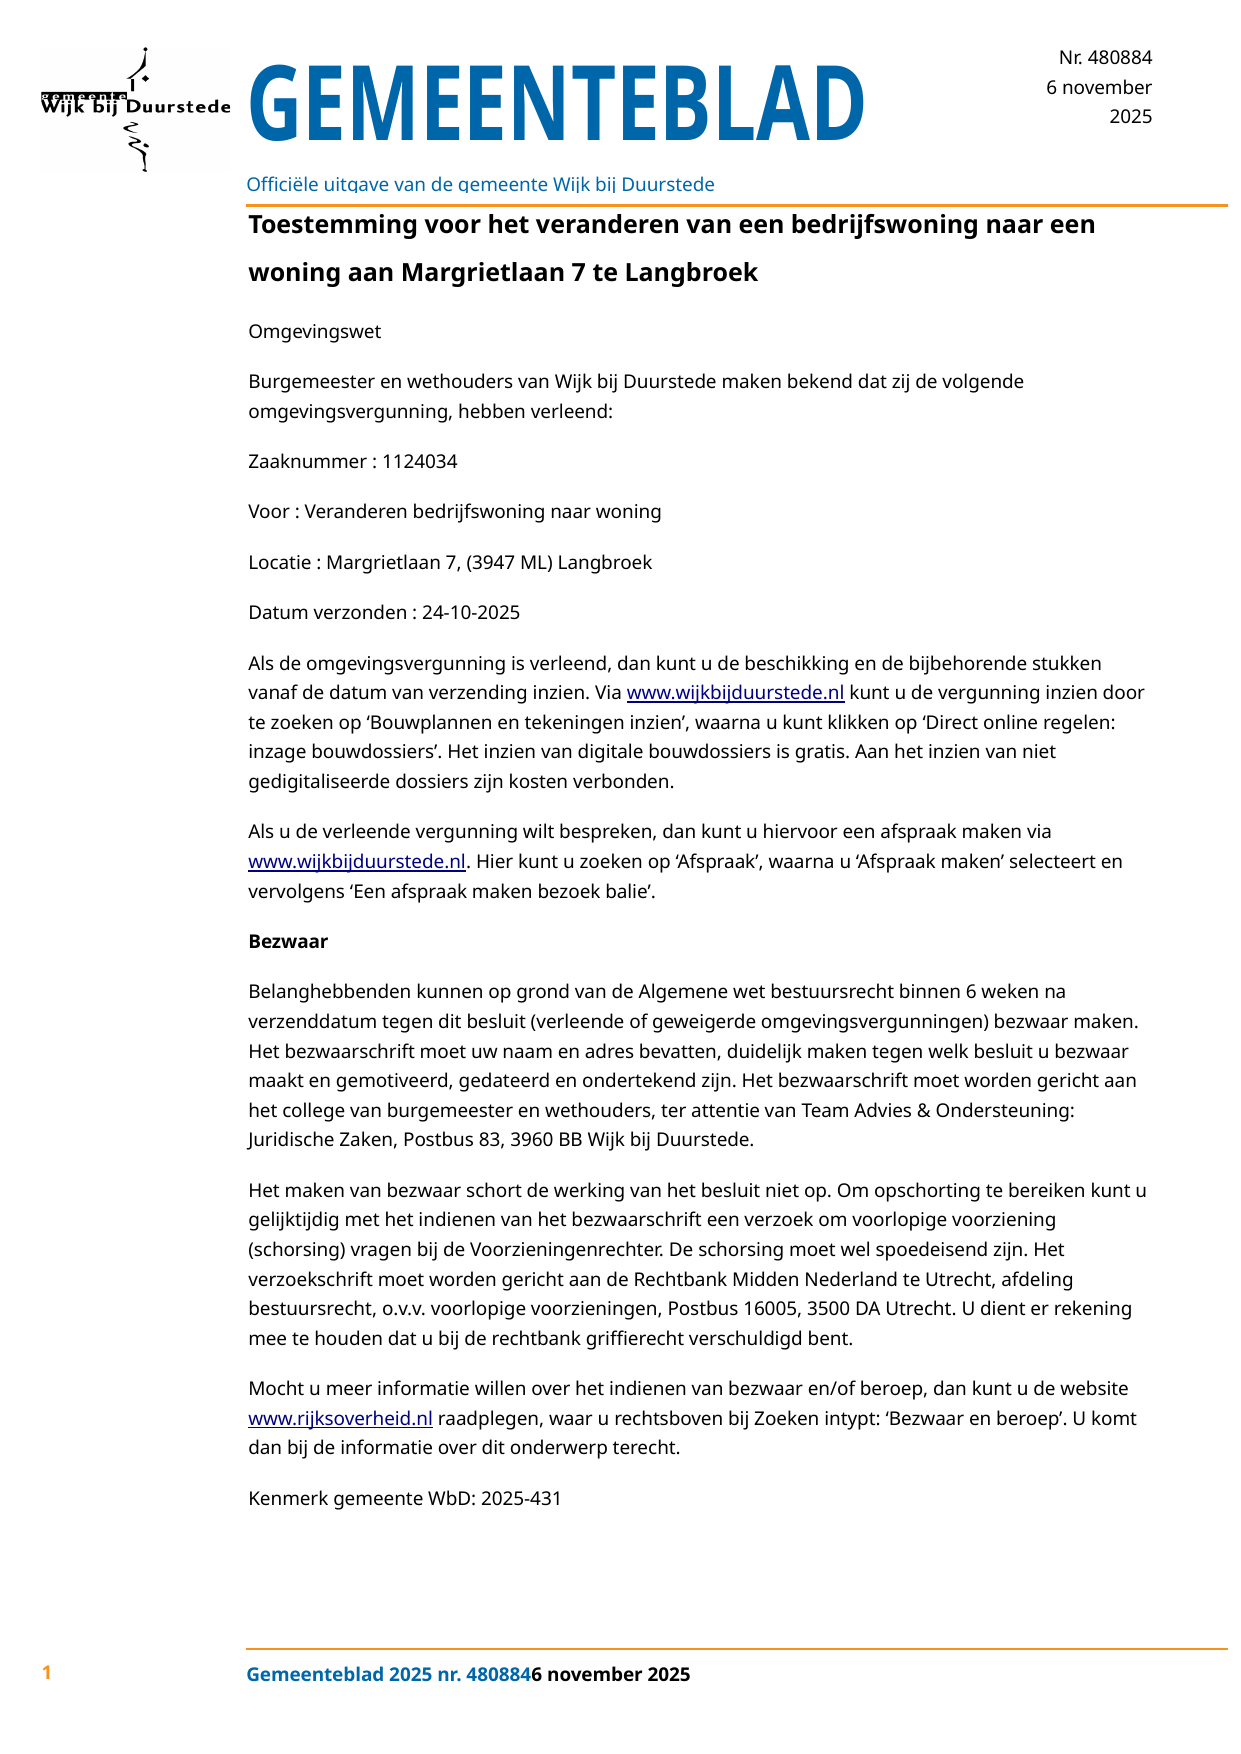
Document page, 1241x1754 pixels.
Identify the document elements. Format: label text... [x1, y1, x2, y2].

text Bezwaar [248, 928, 1152, 954]
text Toestemming voor het veranderen van een bedrijfswoning naar een woning aan Margrietlaan 7 te Langbroek [248, 207, 1152, 288]
text Het maken van bezwaar schort de werking van het besluit niet op. Om opschorting te bereiken kunt u gelijktijdig met het indienen van het bezwaarschrift een verzoek om voorlopige voorziening (schorsing) vragen bij de Voorzieningenrechter. De schorsing moet wel spoedeisend zijn. Het verzoekschrift moet worden gericht aan de Rechtbank Midden Nederland te Utrecht, afdeling bestuursrecht, o.v.v. voorlopige voorzieningen, Postbus 16005, 3500 DA Utrecht. U dient er rekening mee te houden dat u bij de rechtbank griffierecht verschuldigd bent. [248, 1177, 1152, 1351]
text Als de omgevingsvergunning is verleend, dan kunt u de beschikking en de bijbehorende stukken vanaf de datum van verzending inzien. Via www.wijkbijduurstede.nl kunt u de vergunning inzien door te zoeken op ‘Bouwplannen en tekeningen inzien’, waarna u kunt klikken op ‘Direct online regelen: inzage bouwdossiers’. Het inzien van digitale bouwdossiers is gratis. Aan het inzien van niet gedigitaliseerde dossiers zijn kosten verbonden. [248, 650, 1152, 794]
text Mocht u meer informatie willen over het indienen van bezwaar en/of beroep, dan kunt u de website www.rijksoverheid.nl raadplegen, waar u rechtsboven bij Zoeken intypt: ‘Bezwaar en beroep’. U komt dan bij de informatie over dit onderwerp terecht. [248, 1375, 1152, 1460]
text Belanghebbenden kunnen op grond van de Algemene wet bestuursrecht binnen 6 weken na verzenddatum tegen dit besluit (verleende of geweigerde omgevingsvergunningen) bezwaar maken. Het bezwaarschrift moet uw naam en adres bevatten, duidelijk maken tegen welk besluit u bezwaar maakt en gemotiveerd, gedateerd en ondertekend zijn. Het bezwaarschrift moet worden gericht aan het college van burgemeester en wethouders, ter attentie van Team Advies & Ondersteuning: Juridische Zaken, Postbus 83, 3960 BB Wijk bij Duurstede. [248, 979, 1152, 1152]
text Zaaknummer : 1124034 [248, 448, 1152, 474]
picture [41, 47, 231, 172]
text Voor : Veranderen bedrijfswoning naar woning [248, 499, 1152, 524]
text Kenmerk gemeente WbD: 2025-431 [248, 1485, 1152, 1511]
text Burgemeester en wethouders van Wijk bij Duurstede maken bekend dat zij de volgende omgevingsvergunning, hebben verleend: [248, 368, 1152, 424]
text Omgevingswet [248, 318, 1152, 344]
text Als u de verleende vergunning wilt bespreken, dan kunt u hiervoor een afspraak maken via www.wijkbijduurstede.nl. Hier kunt u zoeken op ‘Afspraak’, waarna u ‘Afspraak maken’ selecteert en vervolgens ‘Een afspraak maken bezoek balie’. [248, 819, 1152, 904]
text Locatie : Margrietlaan 7, (3947 ML) Langbroek [248, 549, 1152, 575]
text Datum verzonden : 24-10-2025 [248, 599, 1152, 625]
